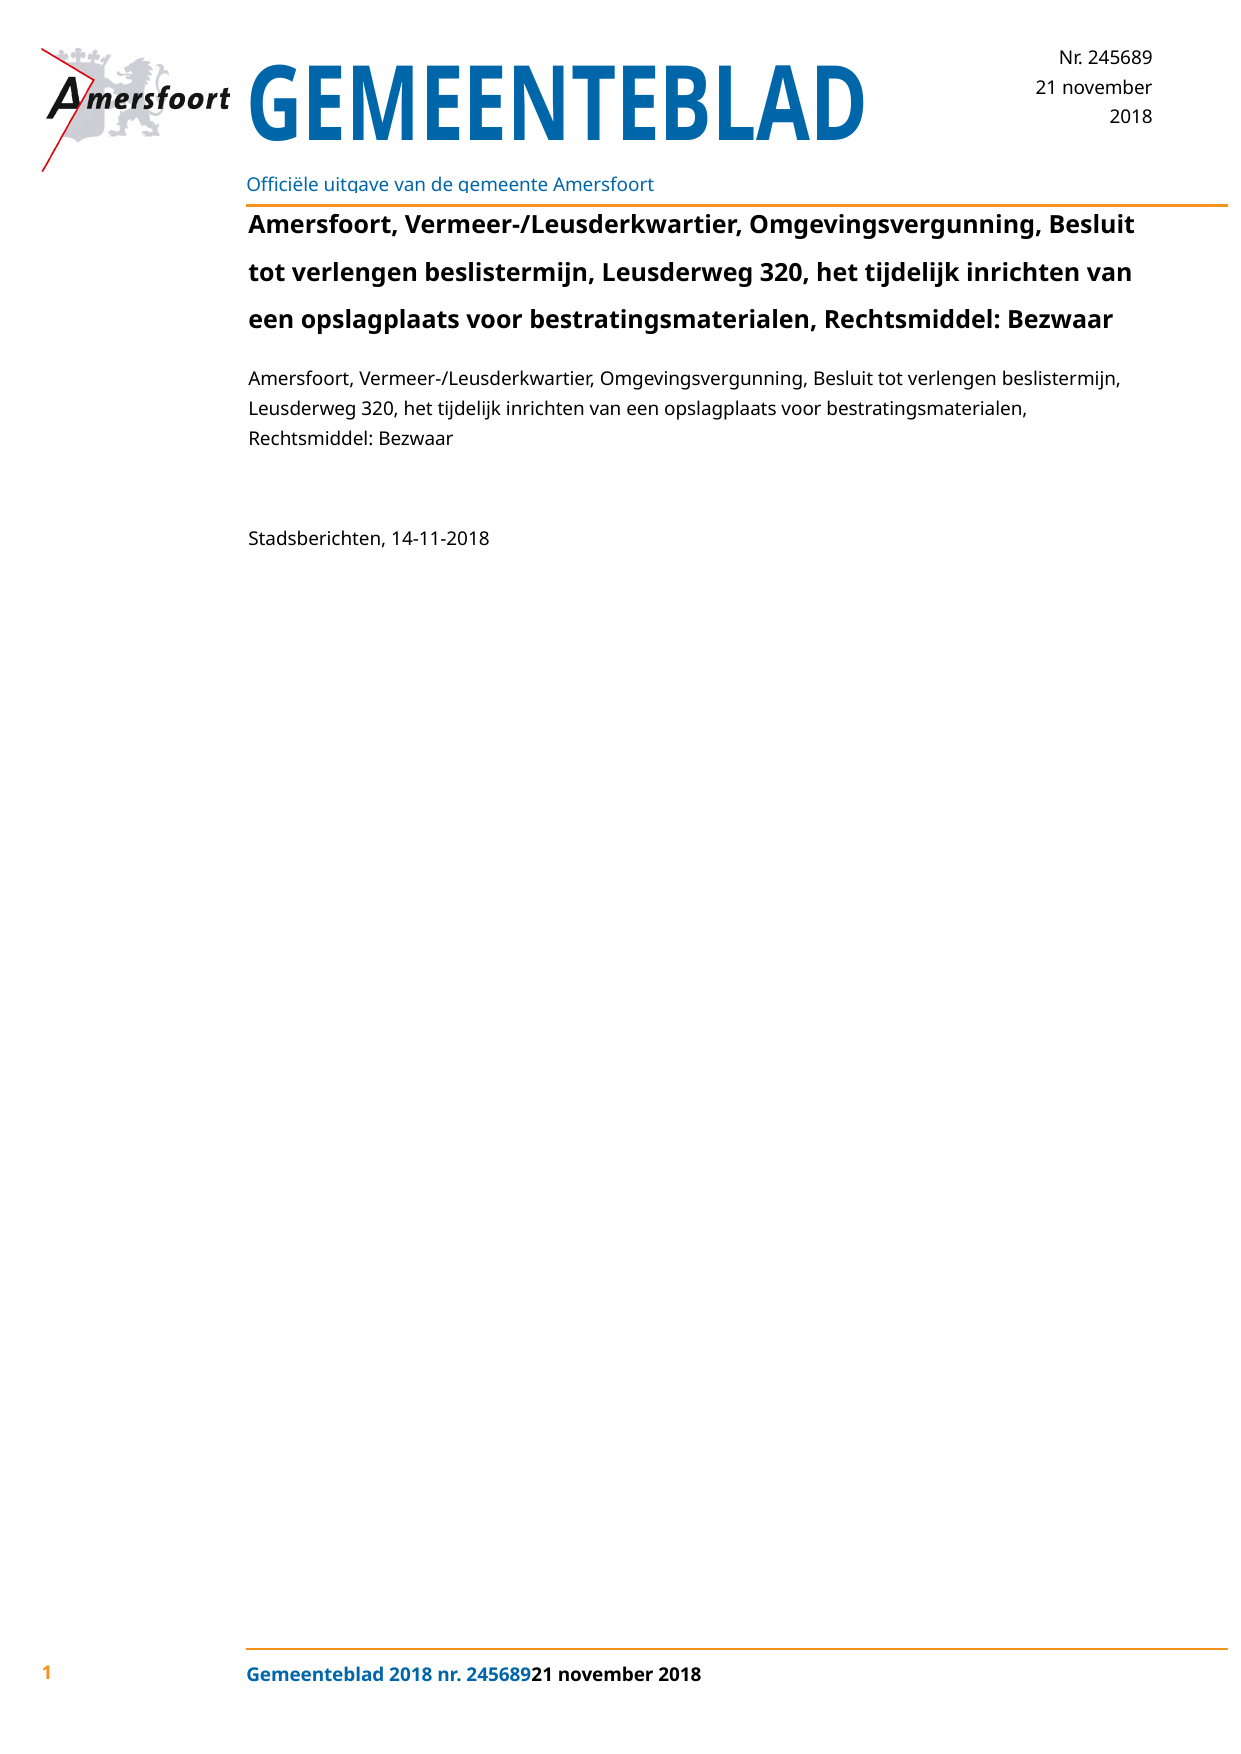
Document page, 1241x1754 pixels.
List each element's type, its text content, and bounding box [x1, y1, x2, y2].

text Stadsberichten, 14-11-2018 [248, 526, 1152, 551]
picture [41, 47, 231, 172]
text Amersfoort, Vermeer-/Leusderkwartier, Omgevingsvergunning, Besluit tot verlengen beslistermijn, Leusderweg 320, het tijdelijk inrichten van een opslagplaats voor bestratingsmaterialen, Rechtsmiddel: Bezwaar [248, 366, 1152, 450]
text Amersfoort, Vermeer-/Leusderkwartier, Omgevingsvergunning, Besluit tot verlengen beslistermijn, Leusderweg 320, het tijdelijk inrichten van een opslagplaats voor bestratingsmaterialen, Rechtsmiddel: Bezwaar [248, 207, 1152, 336]
